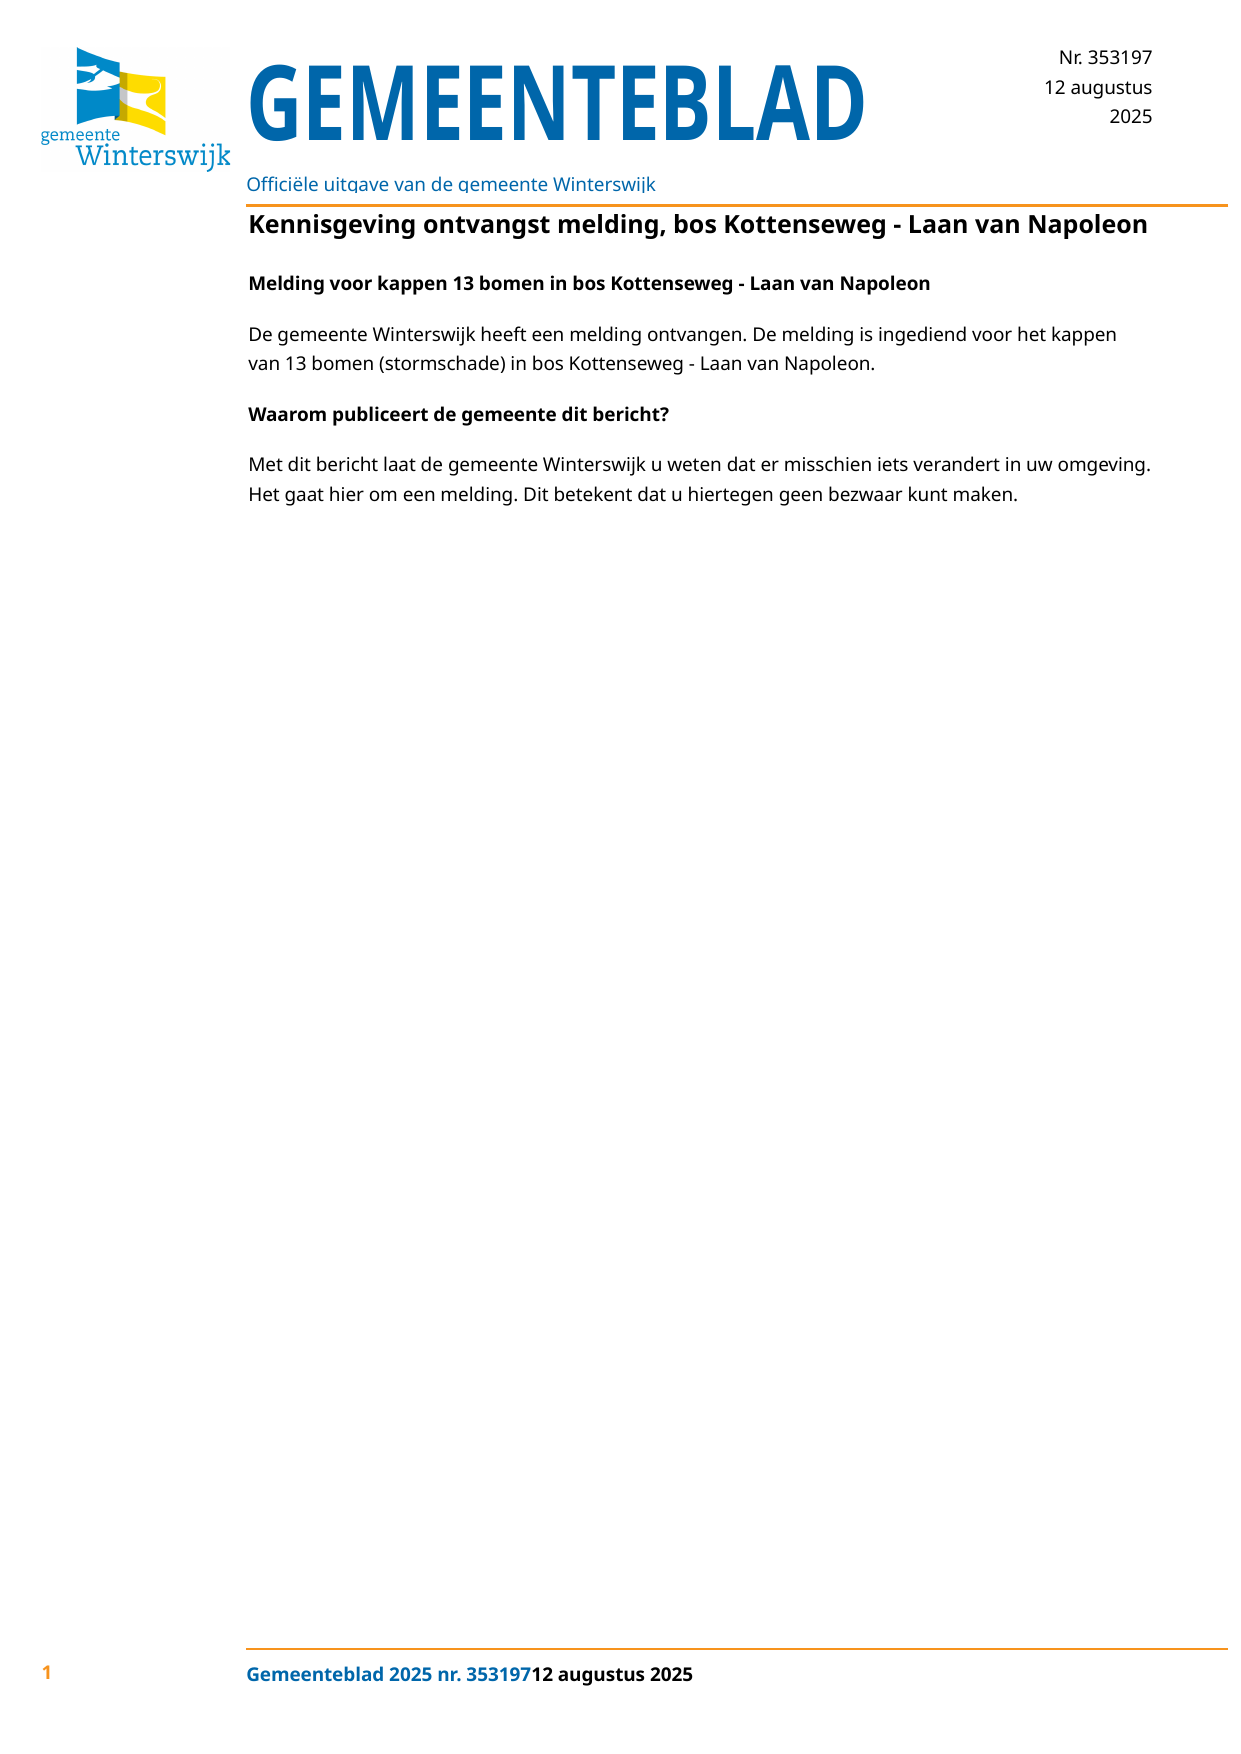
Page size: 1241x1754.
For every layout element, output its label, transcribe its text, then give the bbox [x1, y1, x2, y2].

text Kennisgeving ontvangst melding, bos Kottenseweg - Laan van Napoleon [248, 207, 1152, 241]
text Waarom publiceert de gemeente dit bericht? [248, 401, 1152, 426]
picture [41, 47, 231, 172]
text Met dit bericht laat de gemeente Winterswijk u weten dat er misschien iets verandert in uw omgeving. Het gaat hier om een melding. Dit betekent dat u hiertegen geen bezwaar kunt maken. [248, 451, 1152, 506]
text De gemeente Winterswijk heeft een melding ontvangen. De melding is ingediend voor het kappen van 13 bomen (stormschade) in bos Kottenseweg - Laan van Napoleon. [248, 321, 1152, 376]
picture [225, 153, 231, 162]
text Melding voor kappen 13 bomen in bos Kottenseweg - Laan van Napoleon [248, 270, 1152, 296]
